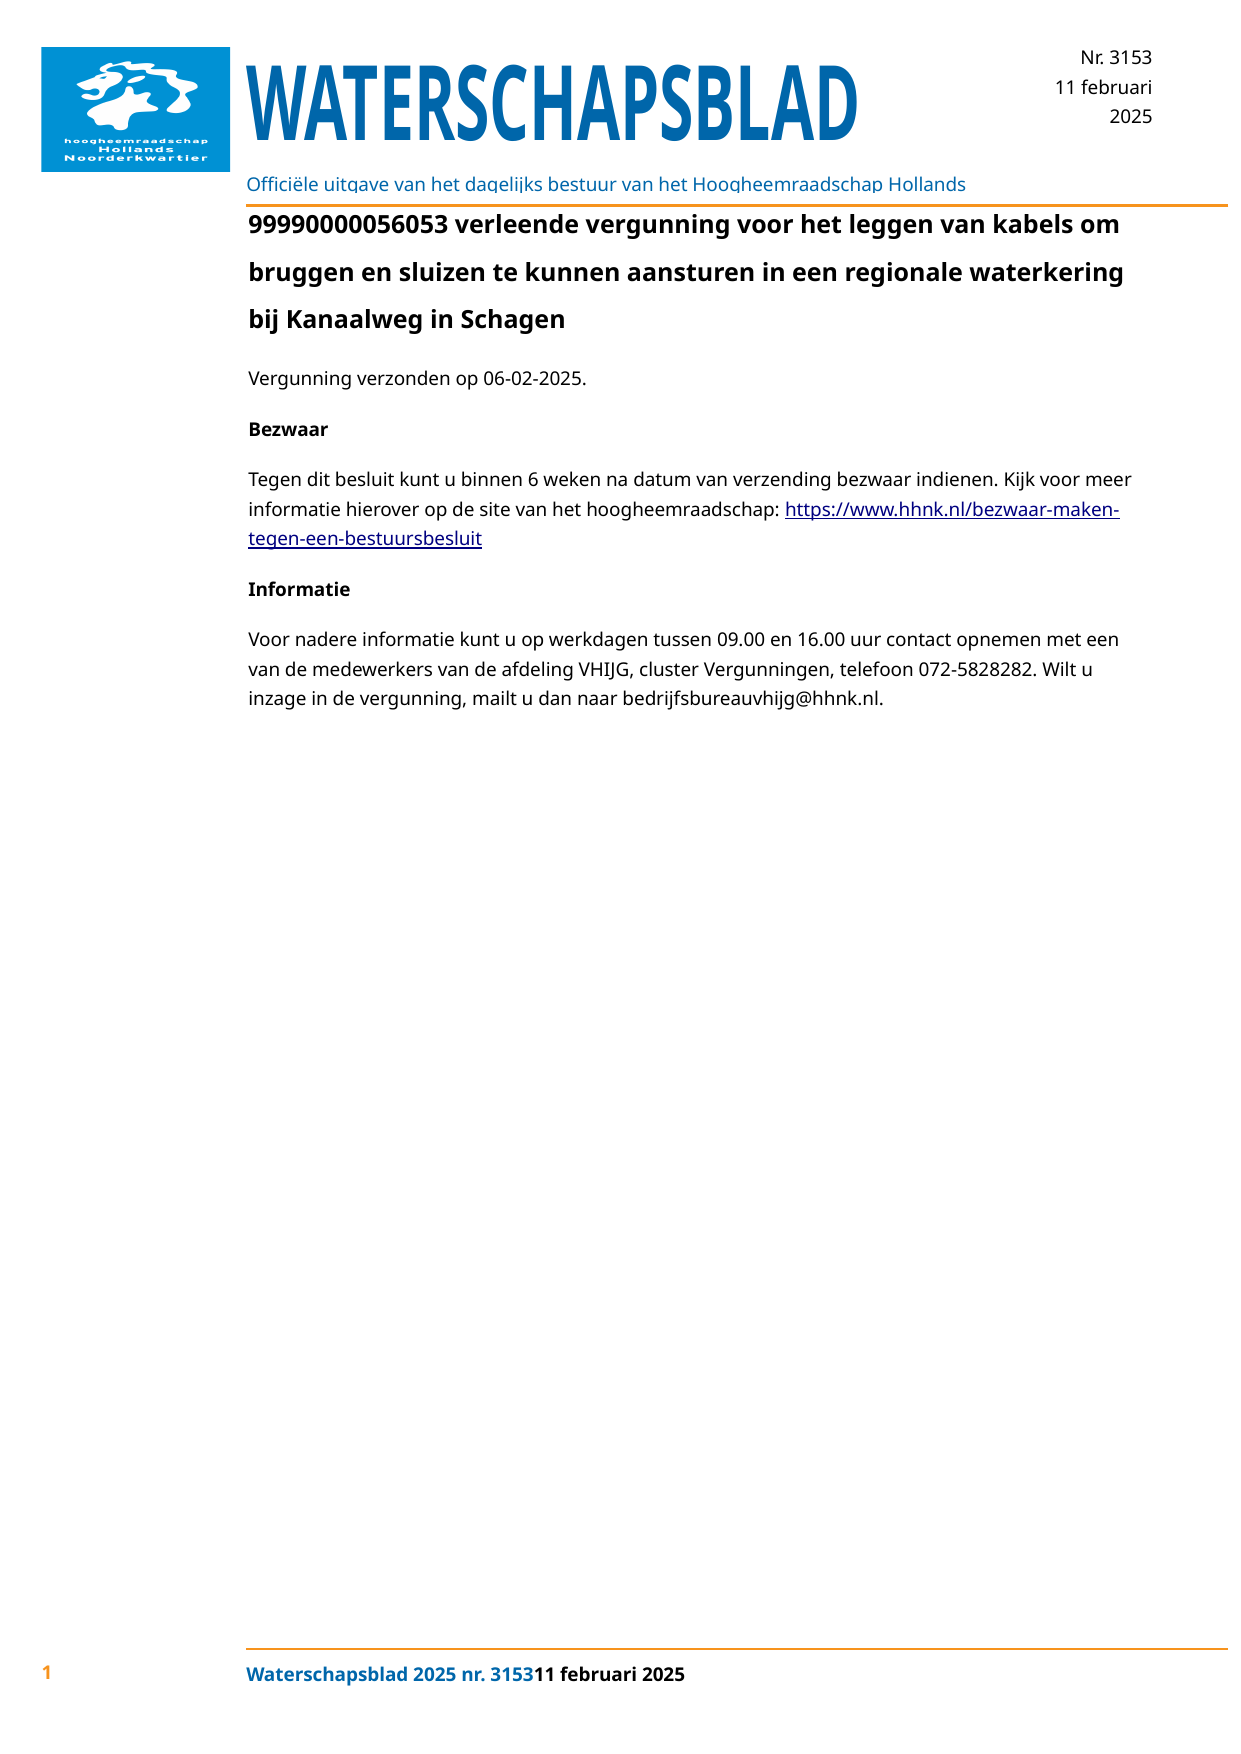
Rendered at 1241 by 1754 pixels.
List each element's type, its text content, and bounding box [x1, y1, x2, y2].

text Bezwaar [248, 416, 1152, 442]
picture [88, 87, 157, 130]
text Voor nadere informatie kunt u op werkdagen tussen 09.00 en 16.00 uur contact opnemen met een van de medewerkers van de afdeling VHIJG, cluster Vergunningen, telefoon 072-5828282. Wilt u inzage in de vergunning, mailt u dan naar bedrijfsbureauvhijg@hhnk.nl. [248, 626, 1152, 711]
picture [118, 62, 197, 112]
text Vergunning verzonden op 06-02-2025. [248, 366, 1152, 391]
text Tegen dit besluit kunt u binnen 6 weken na datum van verzending bezwaar indienen. Kijk voor meer informatie hierover op de site van het hoogheemraadschap: https://www.hhnk.nl/bezwaar-maken-tegen-een-bestuursbesluit [248, 466, 1152, 551]
text Informatie [248, 576, 1152, 602]
picture [129, 76, 144, 82]
picture [78, 64, 122, 99]
text 99990000056053 verleende vergunning voor het leggen van kabels om bruggen en sluizen te kunnen aansturen in een regionale waterkering bij Kanaalweg in Schagen [248, 207, 1152, 336]
